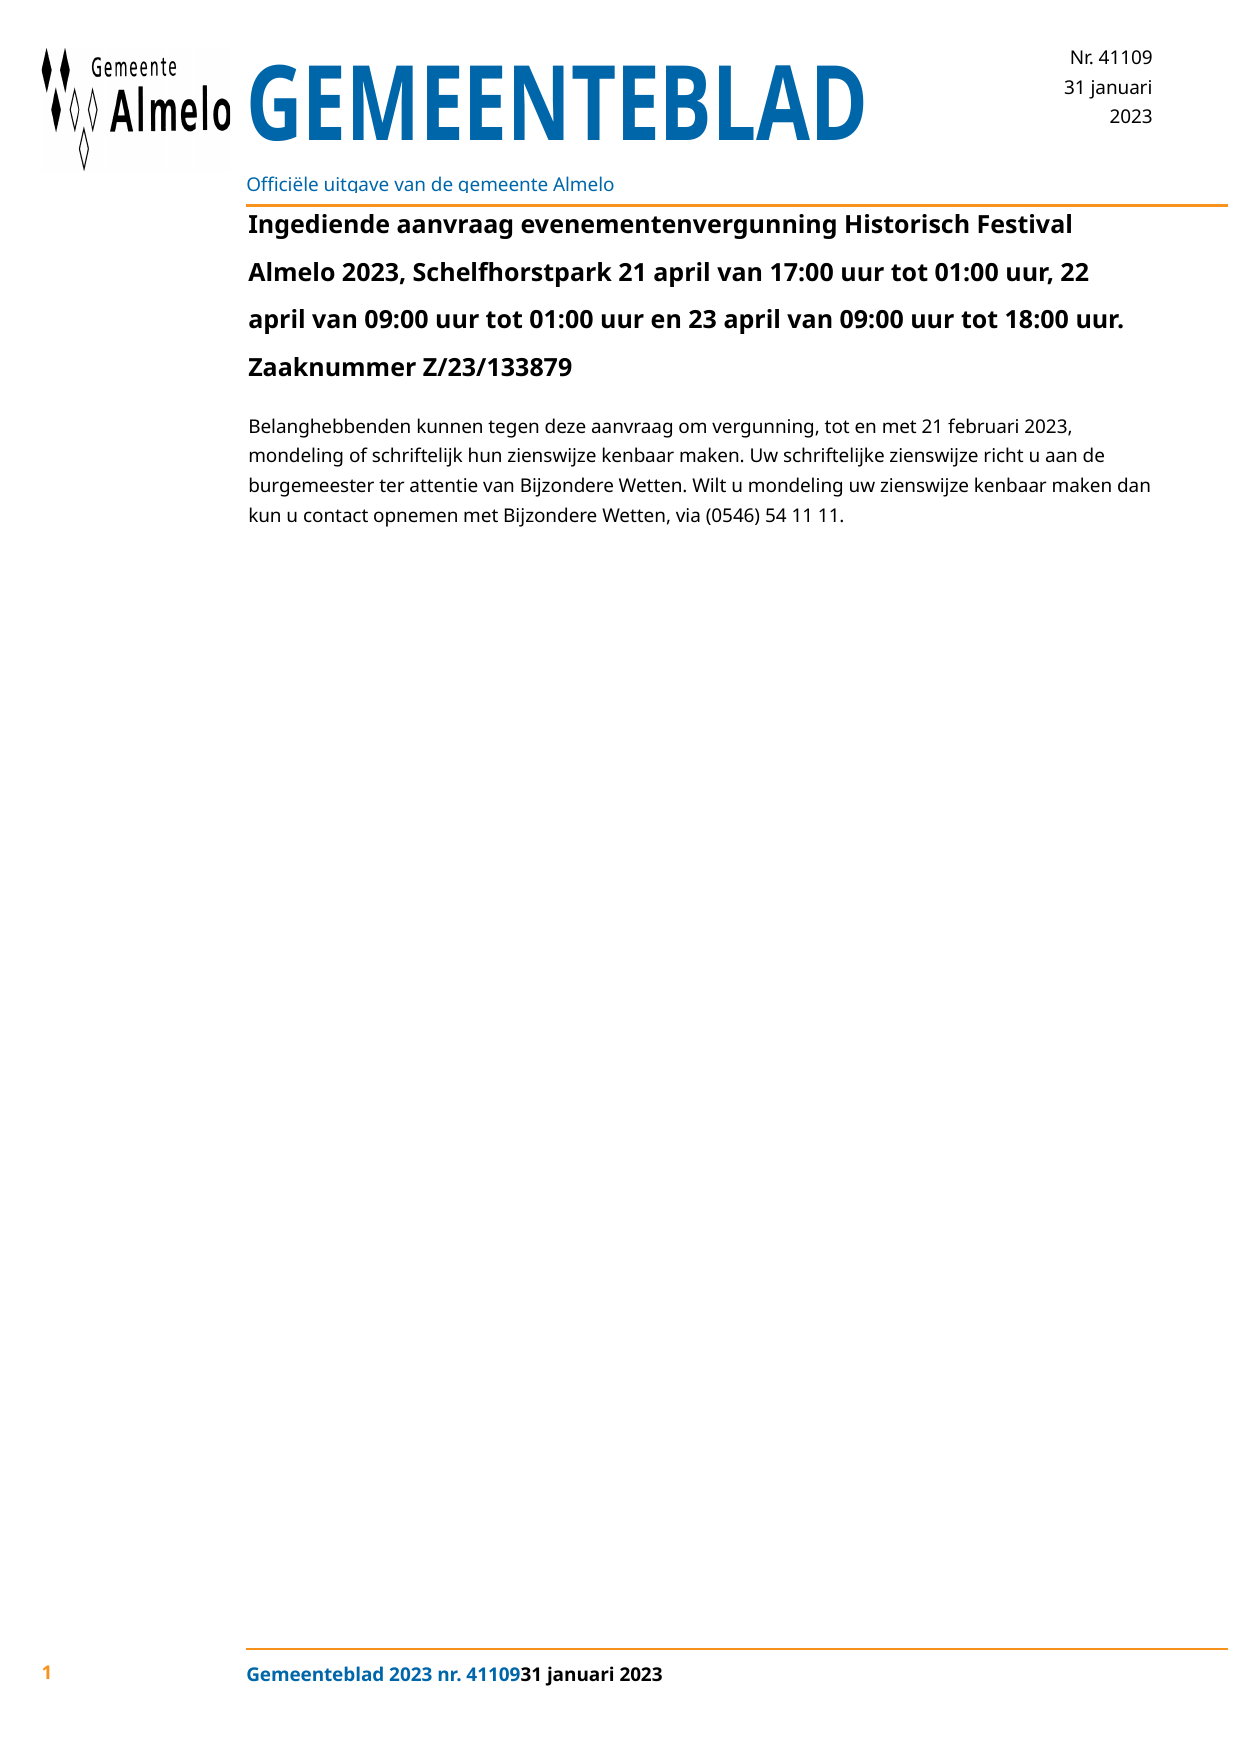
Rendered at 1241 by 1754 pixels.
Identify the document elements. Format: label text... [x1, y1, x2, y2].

text Belanghebbenden kunnen tegen deze aanvraag om vergunning, tot en met 21 februari 2023, mondeling of schriftelijk hun zienswijze kenbaar maken. Uw schriftelijke zienswijze richt u aan de burgemeester ter attentie van Bijzondere Wetten. Wilt u mondeling uw zienswijze kenbaar maken dan kun u contact opnemen met Bijzondere Wetten, via (0546) 54 11 11. [248, 413, 1152, 528]
text Ingediende aanvraag evenementenvergunning Historisch Festival Almelo 2023, Schelfhorstpark 21 april van 17:00 uur tot 01:00 uur, 22 april van 09:00 uur tot 01:00 uur en 23 april van 09:00 uur tot 18:00 uur. Zaaknummer Z/23/133879 [248, 207, 1152, 384]
picture [41, 47, 231, 172]
